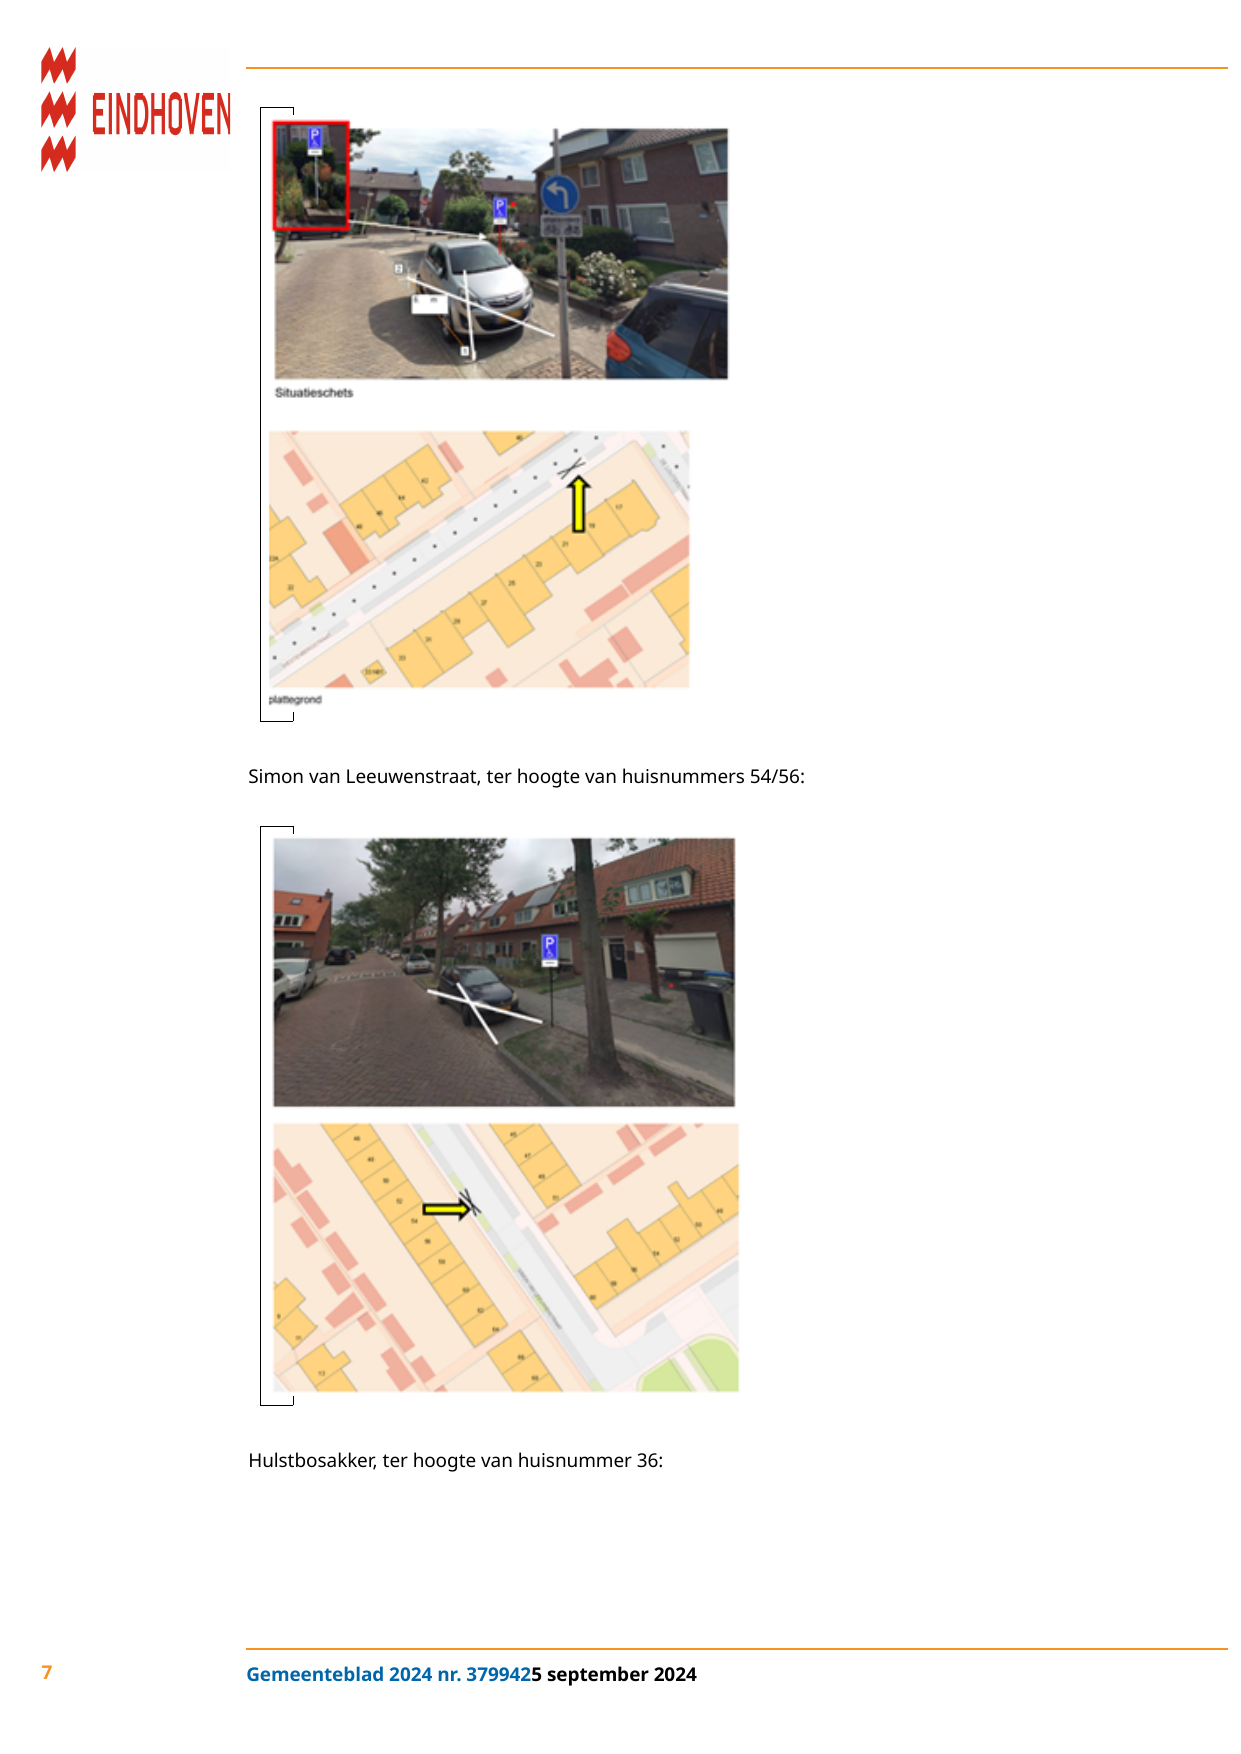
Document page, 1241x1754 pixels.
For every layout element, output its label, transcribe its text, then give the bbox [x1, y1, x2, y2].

text Simon van Leeuwenstraat, ter hoogte van huisnummers 54/56: [248, 763, 1152, 789]
picture [268, 834, 742, 1396]
picture [41, 47, 231, 172]
text Hulstbosakker, ter hoogte van huisnummer 36: [248, 1447, 1152, 1473]
picture [268, 115, 742, 712]
